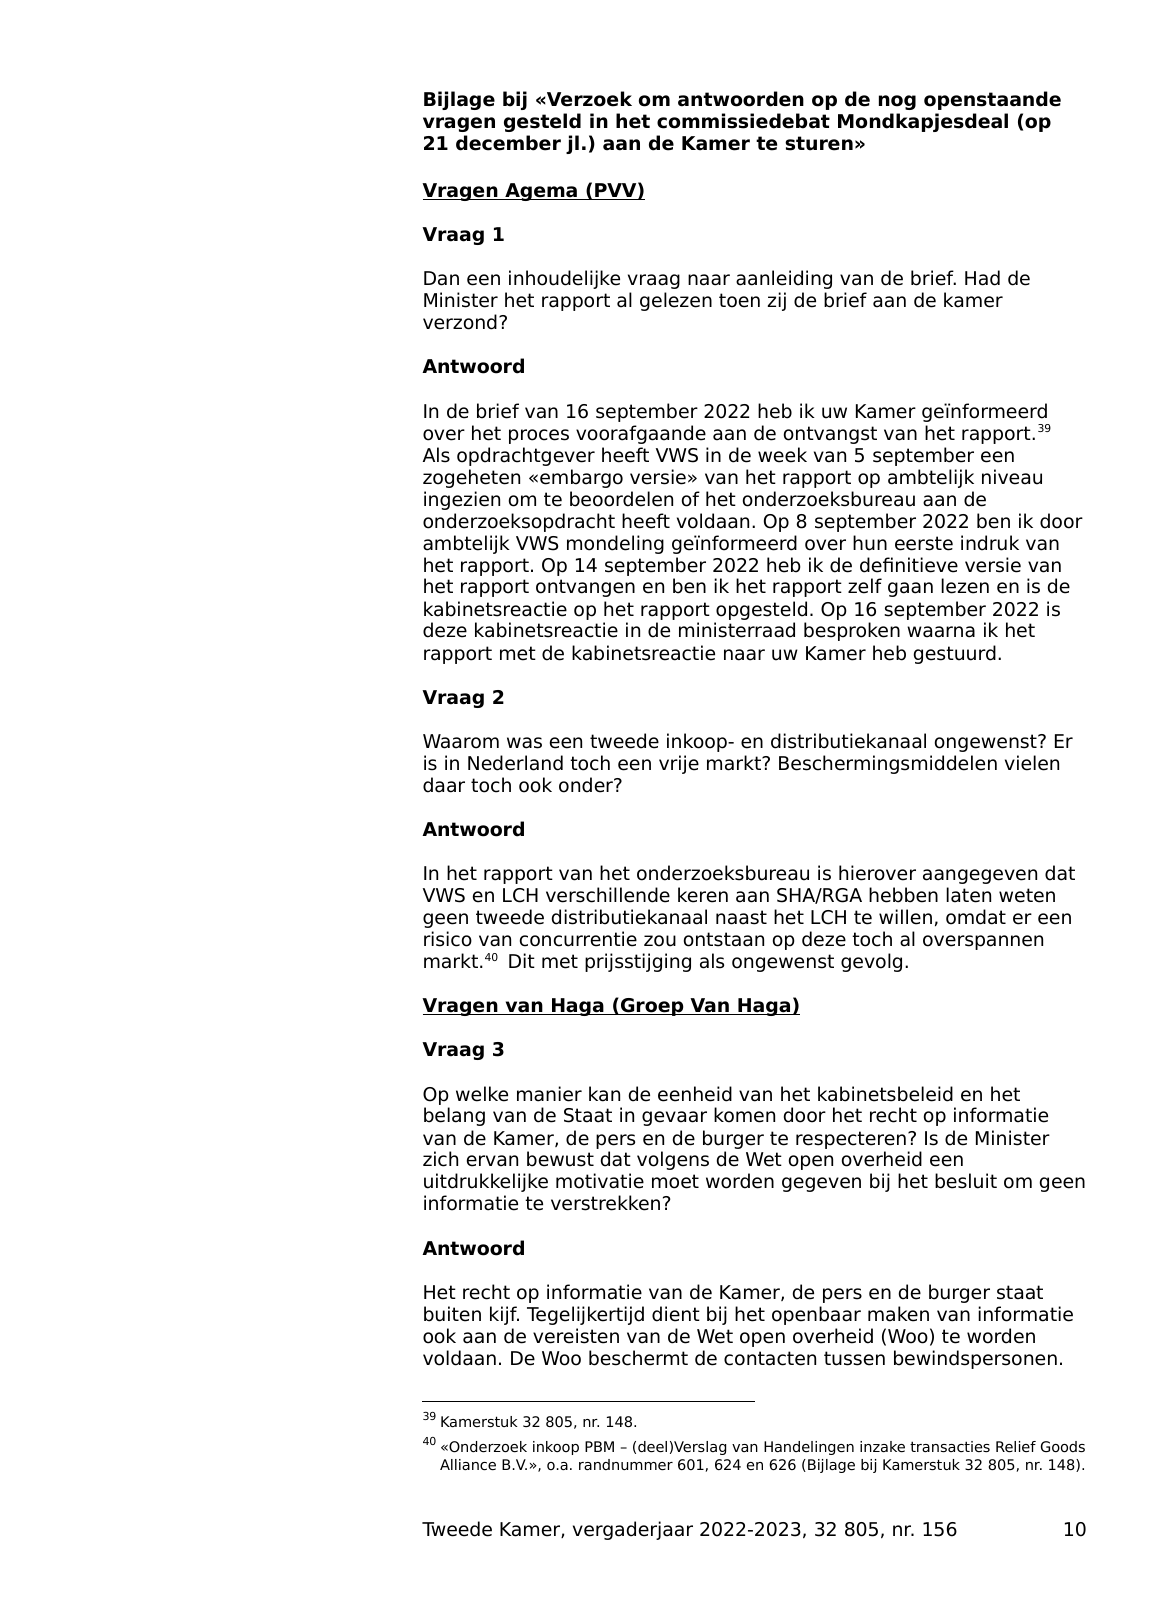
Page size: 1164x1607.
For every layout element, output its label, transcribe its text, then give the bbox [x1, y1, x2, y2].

subtitle Antwoord [422, 819, 1087, 841]
text Dan een inhoudelijke vraag naar aanleiding van de brief. Had de Minister het rapport al gelezen toen zij de brief aan de kamer verzond? [422, 268, 1087, 334]
text Op welke manier kan de eenheid van het kabinetsbeleid en het belang van de Staat in gevaar komen door het recht op informatie van de Kamer, de pers en de burger te respecteren? Is de Minister zich ervan bewust dat volgens de Wet open overheid een uitdrukkelijke motivatie moet worden gegeven bij het besluit om geen informatie te verstrekken? [422, 1083, 1087, 1215]
text Waarom was een tweede inkoop- en distributiekanaal ongewenst? Er is in Nederland toch een vrije markt? Beschermingsmiddelen vielen daar toch ook onder? [422, 731, 1087, 797]
subtitle Antwoord [422, 1237, 1087, 1259]
text In het rapport van het onderzoeksbureau is hierover aangegeven dat VWS en LCH verschillende keren aan SHA/RGA hebben laten weten geen tweede distributiekanaal naast het LCH te willen, omdat er een risico van concurrentie zou ontstaan op deze toch al overspannen markt. Dit met prijsstijging als ongewenst gevolg. [422, 863, 1087, 973]
text Het recht op informatie van de Kamer, de pers en de burger staat buiten kijf. Tegelijkertijd dient bij het openbaar maken van informatie ook aan de vereisten van de Wet open overheid (Woo) te worden voldaan. De Woo beschermt de contacten tussen bewindspersonen. [422, 1282, 1087, 1369]
text «Onderzoek inkoop PBM – (deel)Verslag van Handelingen inzake transacties Relief Goods Alliance B.V.», o.a. randnummer 601, 624 en 626 (Bijlage bij Kamerstuk 32 805, nr. 148). [422, 1435, 1087, 1474]
subtitle Vraag 1 [422, 224, 1087, 246]
subtitle Antwoord [422, 356, 1087, 378]
subtitle Vragen Agema (PVV) [422, 180, 1087, 202]
text In de brief van 16 september 2022 heb ik uw Kamer geïnformeerd over het proces voorafgaande aan de ontvangst van het rapport. Als opdrachtgever heeft VWS in de week van 5 september een zogeheten «embargo versie» van het rapport op ambtelijk niveau ingezien om te beoordelen of het onderzoeksbureau aan de onderzoeksopdracht heeft voldaan. Op 8 september 2022 ben ik door ambtelijk VWS mondeling geïnformeerd over hun eerste indruk van het rapport. Op 14 september 2022 heb ik de definitieve versie van het rapport ontvangen en ben ik het rapport zelf gaan lezen en is de kabinetsreactie op het rapport opgesteld. Op 16 september 2022 is deze kabinetsreactie in de ministerraad besproken waarna ik het rapport met de kabinetsreactie naar uw Kamer heb gestuurd. [422, 401, 1087, 664]
subtitle Vragen van Haga (Groep Van Haga) [422, 995, 1087, 1017]
subtitle Vraag 2 [422, 687, 1087, 708]
subtitle Vraag 3 [422, 1039, 1087, 1061]
subtitle Bijlage bij «Verzoek om antwoorden op de nog openstaande vragen gesteld in het commissiedebat Mondkapjesdeal (op 21 december jl.) aan de Kamer te sturen» [77, 89, 1087, 155]
text Kamerstuk 32 805, nr. 148. [422, 1410, 1087, 1432]
